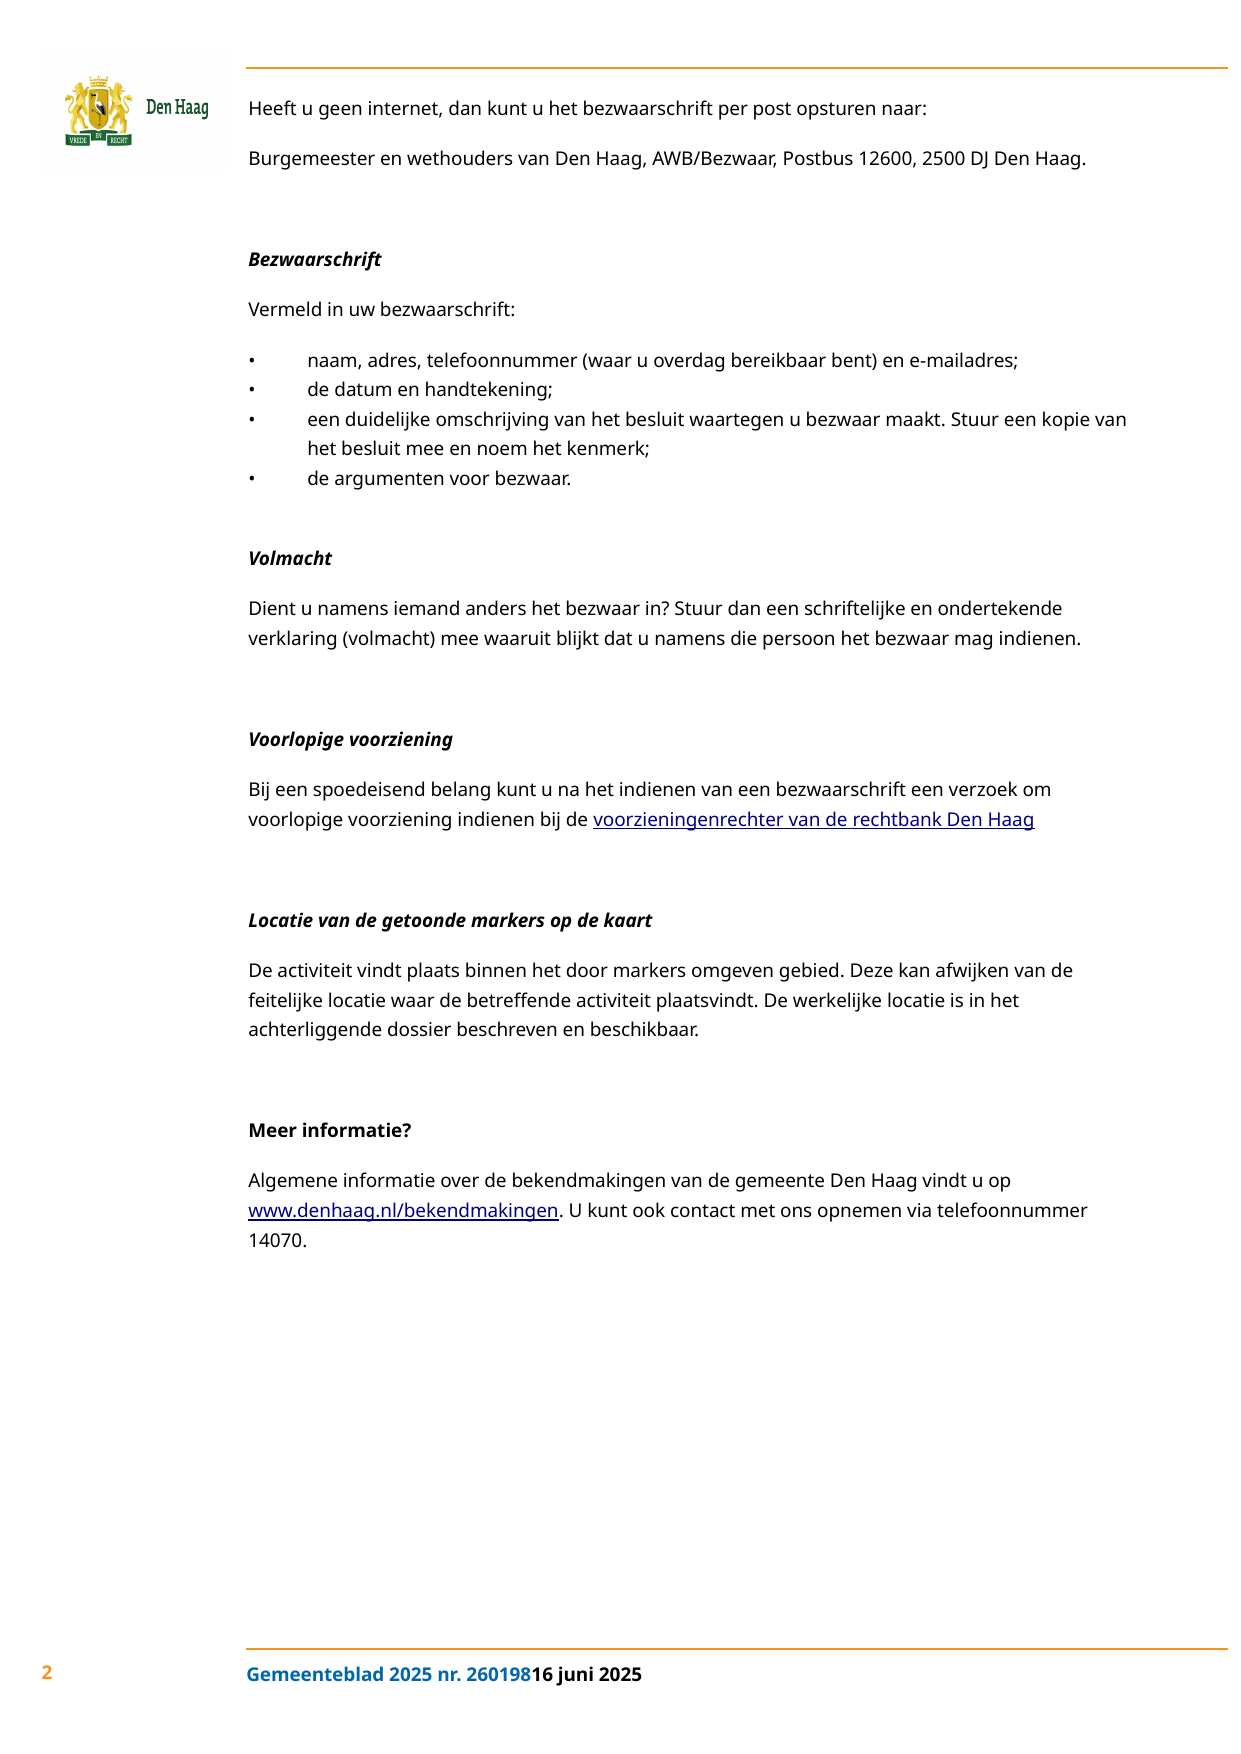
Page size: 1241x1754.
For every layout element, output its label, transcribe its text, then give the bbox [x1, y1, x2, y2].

list de datum en handtekening; [248, 376, 1152, 402]
text Burgemeester en wethouders van Den Haag, AWB/Bezwaar, Postbus 12600, 2500 DJ Den Haag. [248, 145, 1152, 171]
text Voorlopige voorziening [248, 726, 1152, 752]
text Algemene informatie over de bekendmakingen van de gemeente Den Haag vindt u op www.denhaag.nl/bekendmakingen. U kunt ook contact met ons opnemen via telefoonnummer 14070. [248, 1168, 1152, 1253]
text Heeft u geen internet, dan kunt u het bezwaarschrift per post opsturen naar: [248, 95, 1152, 121]
text De activiteit vindt plaats binnen het door markers omgeven gebied. Deze kan afwijken van de feitelijke locatie waar de betreffende activiteit plaatsvindt. De werkelijke locatie is in het achterliggende dossier beschreven en beschikbaar. [248, 957, 1152, 1042]
text Volmacht [248, 545, 1152, 571]
text Dient u namens iemand anders het bezwaar in? Stuur dan een schriftelijke en ondertekende verklaring (volmacht) mee waaruit blijkt dat u namens die persoon het bezwaar mag indienen. [248, 596, 1152, 651]
list een duidelijke omschrijving van het besluit waartegen u bezwaar maakt. Stuur een kopie van het besluit mee en noem het kenmerk; [248, 406, 1152, 461]
text Bij een spoedeisend belang kunt u na het indienen van een bezwaarschrift een verzoek om voorlopige voorziening indienen bij de voorzieningenrechter van de rechtbank Den Haag [248, 776, 1152, 832]
text Vermeld in uw bezwaarschrift: [248, 296, 1152, 322]
list de argumenten voor bezwaar. [248, 465, 1152, 491]
text Locatie van de getoonde markers op de kaart [248, 907, 1152, 933]
text Bezwaarschrift [248, 246, 1152, 272]
picture [41, 47, 231, 172]
text Meer informatie? [248, 1117, 1152, 1143]
list naam, adres, telefoonnummer (waar u overdag bereikbaar bent) en e-mailadres; [248, 347, 1152, 373]
